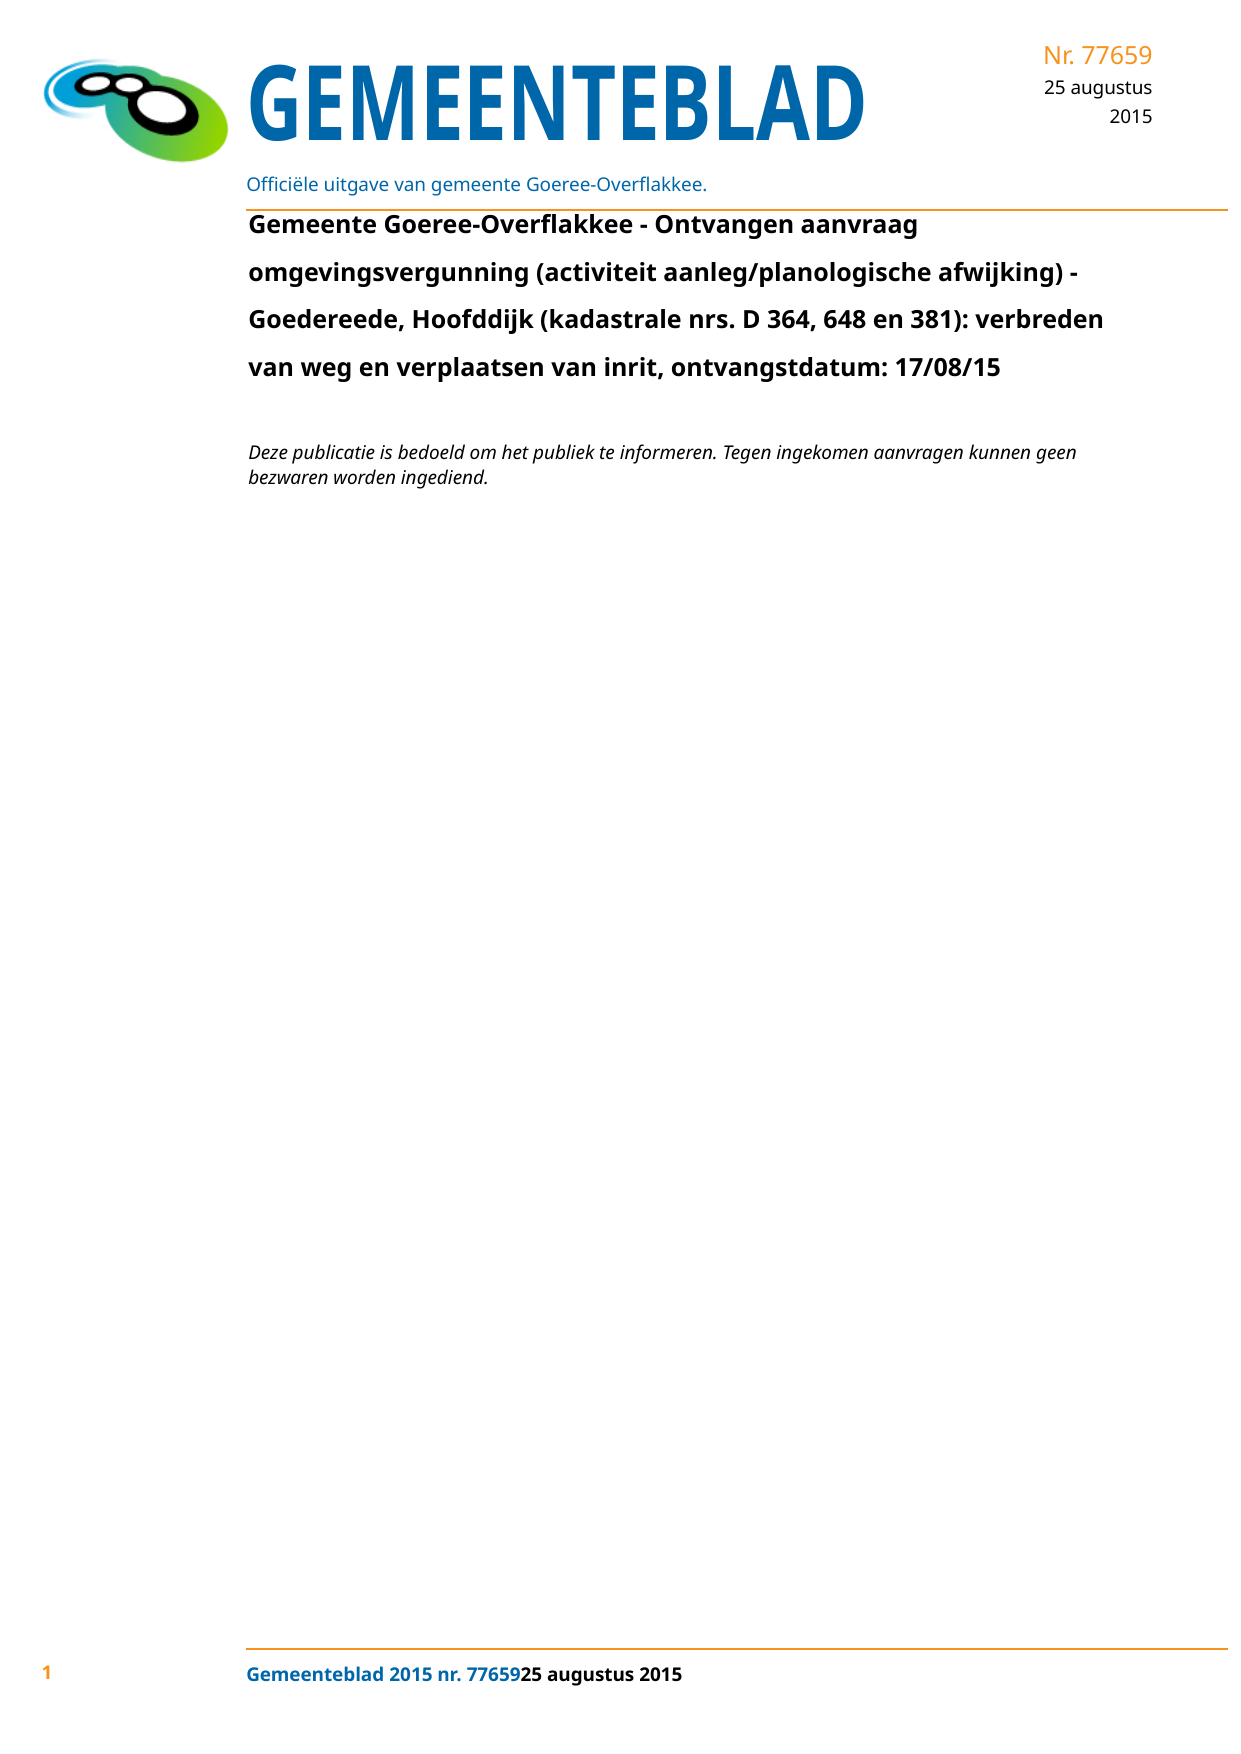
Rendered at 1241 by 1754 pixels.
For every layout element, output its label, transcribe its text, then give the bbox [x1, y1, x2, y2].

picture [41, 47, 231, 172]
text Gemeente Goeree-Overflakkee - Ontvangen aanvraag omgevingsvergunning (activiteit aanleg/planologische afwijking) - Goedereede, Hoofddijk (kadastrale nrs. D 364, 648 en 381): verbreden van weg en verplaatsen van inrit, ontvangstdatum: 17/08/15 [248, 211, 1152, 384]
text Deze publicatie is bedoeld om het publiek te informeren. Tegen ingekomen aanvragen kunnen geen bezwaren worden ingediend. [248, 439, 1152, 490]
